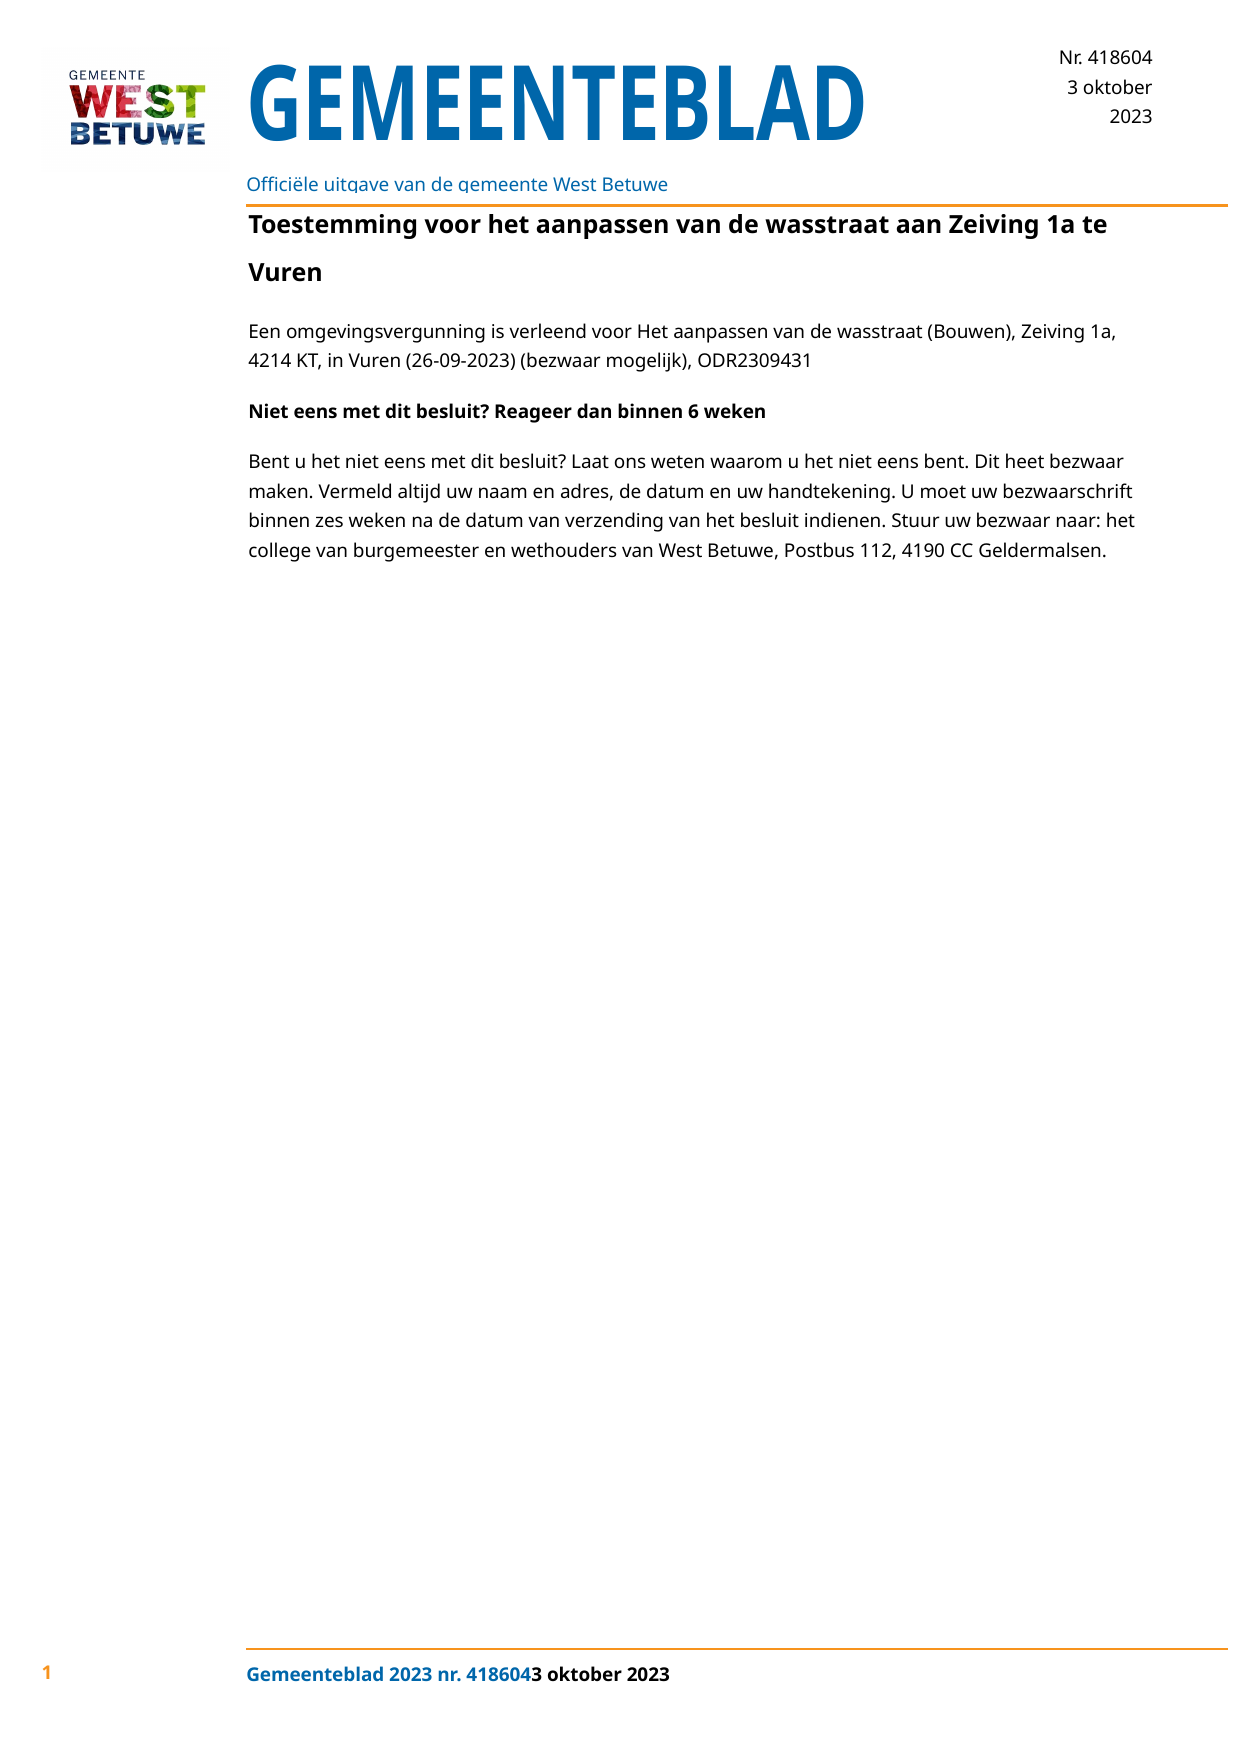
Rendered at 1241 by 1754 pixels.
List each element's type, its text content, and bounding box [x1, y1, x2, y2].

text Toestemming voor het aanpassen van de wasstraat aan Zeiving 1a te Vuren [248, 207, 1152, 288]
text Bent u het niet eens met dit besluit? Laat ons weten waarom u het niet eens bent. Dit heet bezwaar maken. Vermeld altijd uw naam en adres, de datum en uw handtekening. U moet uw bezwaarschrift binnen zes weken na de datum van verzending van het besluit indienen. Stuur uw bezwaar naar: het college van burgemeester en wethouders van West Betuwe, Postbus 112, 4190 CC Geldermalsen. [248, 448, 1152, 563]
text Een omgevingsvergunning is verleend voor Het aanpassen van de wasstraat (Bouwen), Zeiving 1a, 4214 KT, in Vuren (26-09-2023) (bezwaar mogelijk), ODR2309431 [248, 318, 1152, 373]
text Niet eens met dit besluit? Reageer dan binnen 6 weken [248, 398, 1152, 424]
picture [41, 47, 231, 172]
